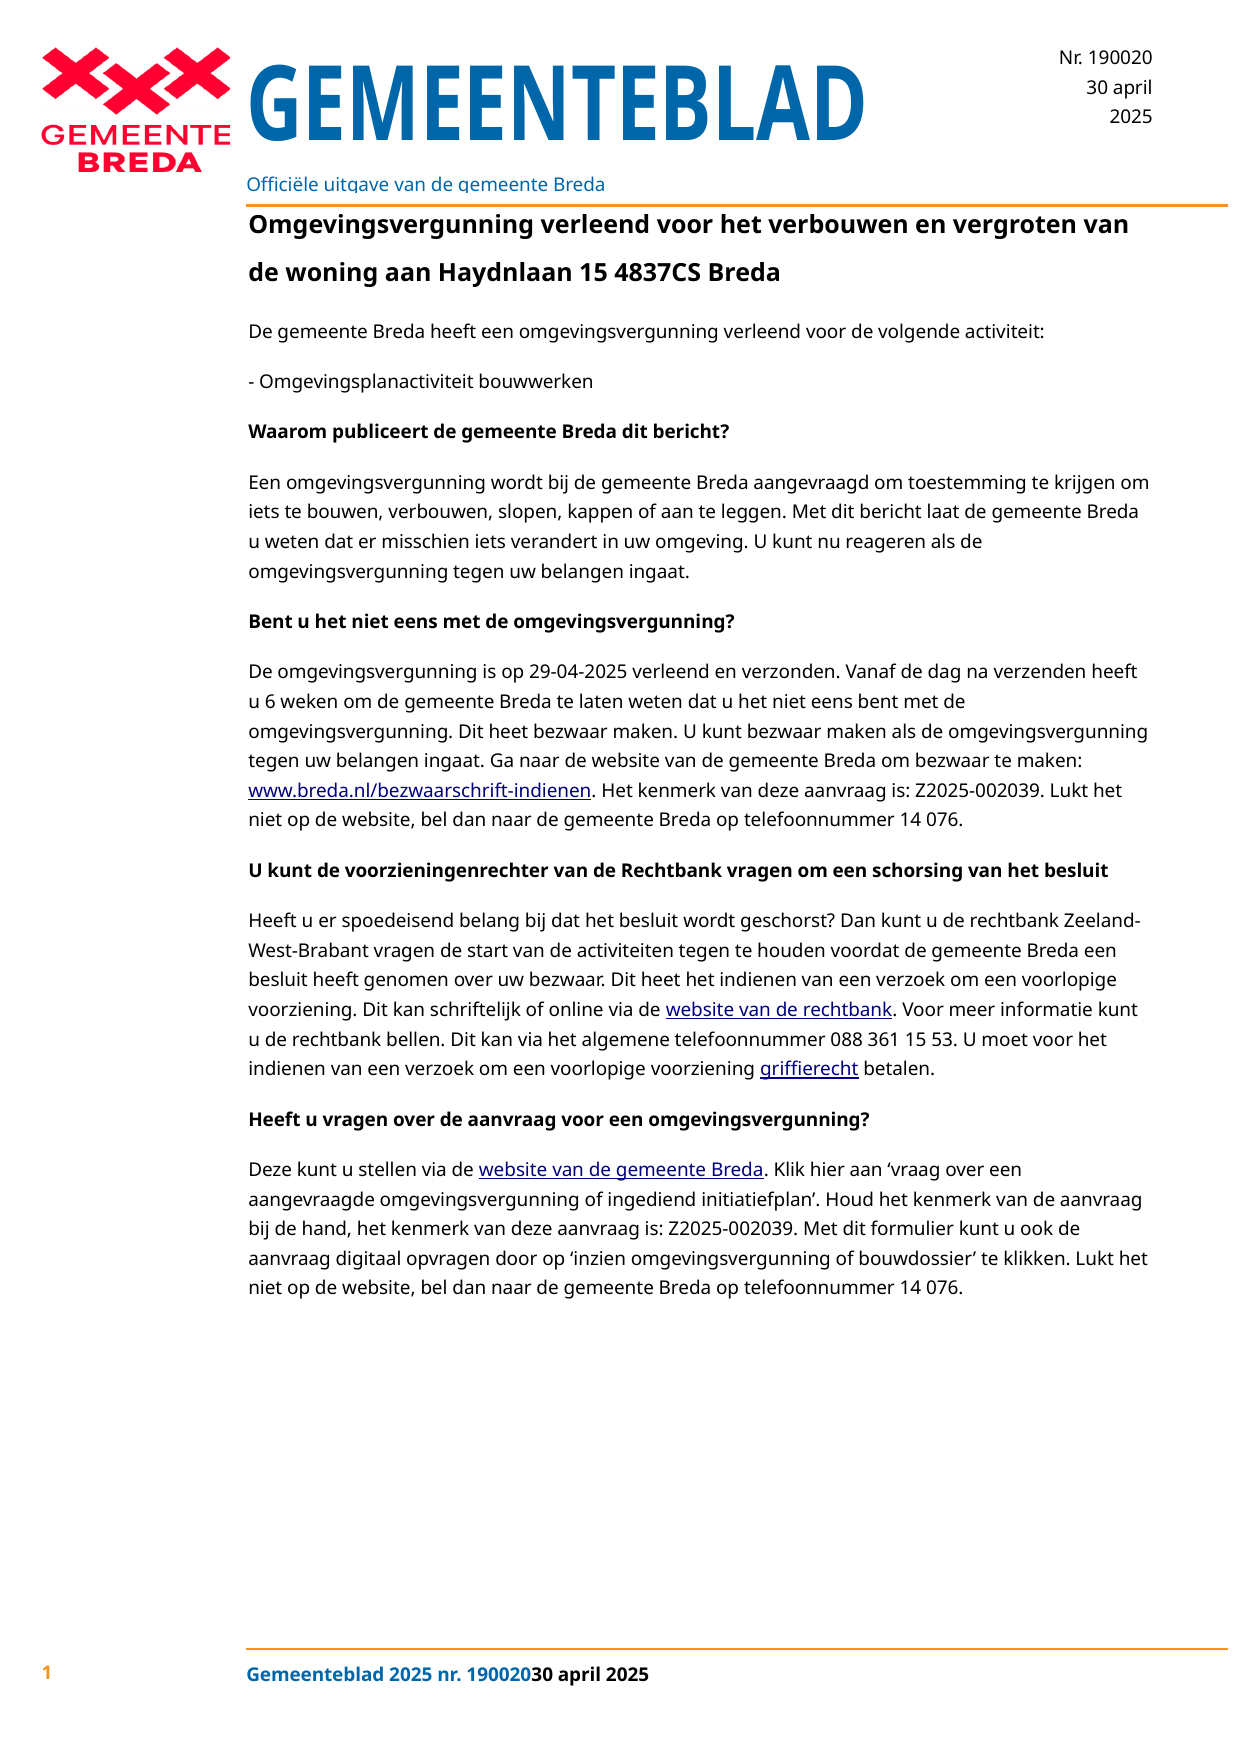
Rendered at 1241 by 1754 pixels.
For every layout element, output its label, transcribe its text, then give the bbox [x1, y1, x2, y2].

text Waarom publiceert de gemeente Breda dit bericht? [248, 419, 1152, 444]
text Omgevingsvergunning verleend voor het verbouwen en vergroten van de woning aan Haydnlaan 15 4837CS Breda [248, 207, 1152, 288]
text De omgevingsvergunning is op 29-04-2025 verleend en verzonden. Vanaf de dag na verzenden heeft u 6 weken om de gemeente Breda te laten weten dat u het niet eens bent met de omgevingsvergunning. Dit heet bezwaar maken. U kunt bezwaar maken als de omgevingsvergunning tegen uw belangen ingaat. Ga naar de website van de gemeente Breda om bezwaar te maken: www.breda.nl/bezwaarschrift-indienen. Het kenmerk van deze aanvraag is: Z2025-002039. Lukt het niet op de website, bel dan naar de gemeente Breda op telefoonnummer 14 076. [248, 659, 1152, 832]
text Heeft u er spoedeisend belang bij dat het besluit wordt geschorst? Dan kunt u de rechtbank Zeeland-West-Brabant vragen de start van de activiteiten tegen te houden voordat de gemeente Breda een besluit heeft genomen over uw bezwaar. Dit heet het indienen van een verzoek om een voorlopige voorziening. Dit kan schriftelijk of online via de website van de rechtbank. Voor meer informatie kunt u de rechtbank bellen. Dit kan via het algemene telefoonnummer 088 361 15 53. U moet voor het indienen van een verzoek om een voorlopige voorziening griffierecht betalen. [248, 907, 1152, 1081]
text U kunt de voorzieningenrechter van de Rechtbank vragen om een schorsing van het besluit [248, 857, 1152, 883]
text De gemeente Breda heeft een omgevingsvergunning verleend voor de volgende activiteit: [248, 318, 1152, 344]
text Bent u het niet eens met de omgevingsvergunning? [248, 608, 1152, 634]
text Heeft u vragen over de aanvraag voor een omgevingsvergunning? [248, 1106, 1152, 1132]
picture [41, 47, 231, 172]
text Een omgevingsvergunning wordt bij de gemeente Breda aangevraagd om toestemming te krijgen om iets te bouwen, verbouwen, slopen, kappen of aan te leggen. Met dit bericht laat de gemeente Breda u weten dat er misschien iets verandert in uw omgeving. U kunt nu reageren als de omgevingsvergunning tegen uw belangen ingaat. [248, 469, 1152, 584]
text - Omgevingsplanactiviteit bouwwerken [248, 368, 1152, 394]
text Deze kunt u stellen via de website van de gemeente Breda. Klik hier aan ‘vraag over een aangevraagde omgevingsvergunning of ingediend initiatiefplan’. Houd het kenmerk van de aanvraag bij de hand, het kenmerk van deze aanvraag is: Z2025-002039. Met dit formulier kunt u ook de aanvraag digitaal opvragen door op ‘inzien omgevingsvergunning of bouwdossier’ te klikken. Lukt het niet op de website, bel dan naar de gemeente Breda op telefoonnummer 14 076. [248, 1156, 1152, 1300]
